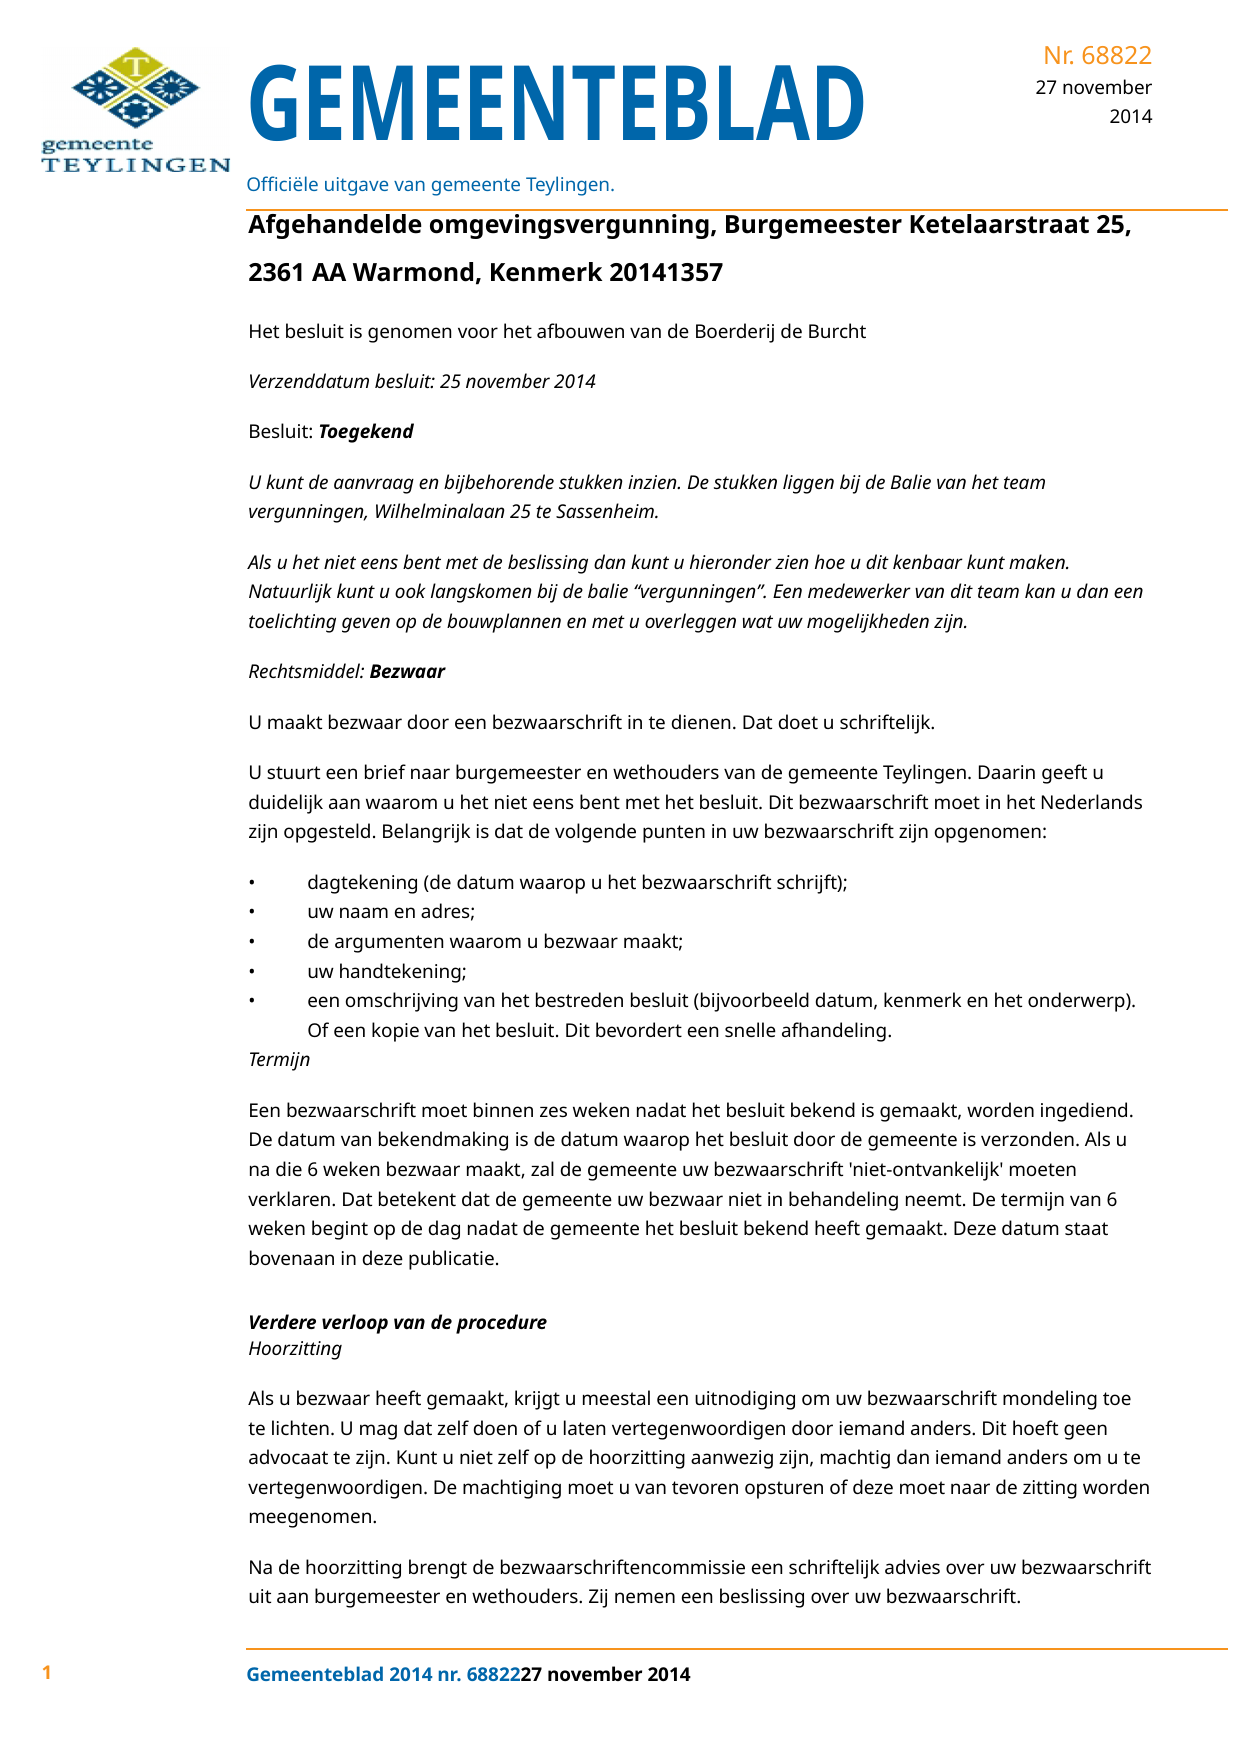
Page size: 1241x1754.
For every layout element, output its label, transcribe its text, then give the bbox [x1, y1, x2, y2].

text U kunt de aanvraag en bijbehorende stukken inzien. De stukken liggen bij de Balie van het team vergunningen, Wilhelminalaan 25 te Sassenheim. [248, 469, 1152, 524]
text Een bezwaarschrift moet binnen zes weken nadat het besluit bekend is gemaakt, worden ingediend. De datum van bekendmaking is de datum waarop het besluit door de gemeente is verzonden. Als u na die 6 weken bezwaar maakt, zal de gemeente uw bezwaarschrift 'niet-ontvankelijk' moeten verklaren. Dat betekent dat de gemeente uw bezwaar niet in behandeling neemt. De termijn van 6 weken begint op de dag nadat de gemeente het besluit bekend heeft gemaakt. Deze datum staat bovenaan in deze publicatie. [248, 1097, 1152, 1271]
text Afgehandelde omgevingsvergunning, Burgemeester Ketelaarstraat 25, 2361 AA Warmond, Kenmerk 20141357 [248, 211, 1152, 288]
text Termijn [248, 1047, 1152, 1072]
list een omschrijving van het bestreden besluit (bijvoorbeeld datum, kenmerk en het onderwerp). Of een kopie van het besluit. Dit bevordert een snelle afhandeling. [248, 987, 1152, 1043]
text Besluit: Toegekend [248, 419, 1152, 444]
text Na de hoorzitting brengt de bezwaarschriftencommissie een schriftelijk advies over uw bezwaarschrift uit aan burgemeester en wethouders. Zij nemen een beslissing over uw bezwaarschrift. [248, 1554, 1152, 1609]
text U stuurt een brief naar burgemeester en wethouders van de gemeente Teylingen. Daarin geeft u duidelijk aan waarom u het niet eens bent met het besluit. Dit bezwaarschrift moet in het Nederlands zijn opgesteld. Belangrijk is dat de volgende punten in uw bezwaarschrift zijn opgenomen: [248, 759, 1152, 844]
text Verzenddatum besluit: 25 november 2014 [248, 368, 1152, 394]
picture [41, 47, 231, 172]
text Hoorzitting [248, 1335, 1152, 1360]
list uw naam en adres; [248, 899, 1152, 924]
list de argumenten waarom u bezwaar maakt; [248, 928, 1152, 954]
text Verdere verloop van de procedure [248, 1309, 1152, 1335]
text Als u het niet eens bent met de beslissing dan kunt u hieronder zien hoe u dit kenbaar kunt maken. Natuurlijk kunt u ook langskomen bij de balie “vergunningen”. Een medewerker van dit team kan u dan een toelichting geven op de bouwplannen en met u overleggen wat uw mogelijkheden zijn. [248, 549, 1152, 634]
list uw handtekening; [248, 958, 1152, 984]
text Als u bezwaar heeft gemaakt, krijgt u meestal een uitnodiging om uw bezwaarschrift mondeling toe te lichten. U mag dat zelf doen of u laten vertegenwoordigen door iemand anders. Dit hoeft geen advocaat te zijn. Kunt u niet zelf op de hoorzitting aanwezig zijn, machtig dan iemand anders om u te vertegenwoordigen. De machtiging moet u van tevoren opsturen of deze moet naar de zitting worden meegenomen. [248, 1385, 1152, 1529]
text Het besluit is genomen voor het afbouwen van de Boerderij de Burcht [248, 318, 1152, 344]
text Rechtsmiddel: Bezwaar [248, 659, 1152, 684]
list dagtekening (de datum waarop u het bezwaarschrift schrijft); [248, 869, 1152, 895]
text U maakt bezwaar door een bezwaarschrift in te dienen. Dat doet u schriftelijk. [248, 709, 1152, 735]
